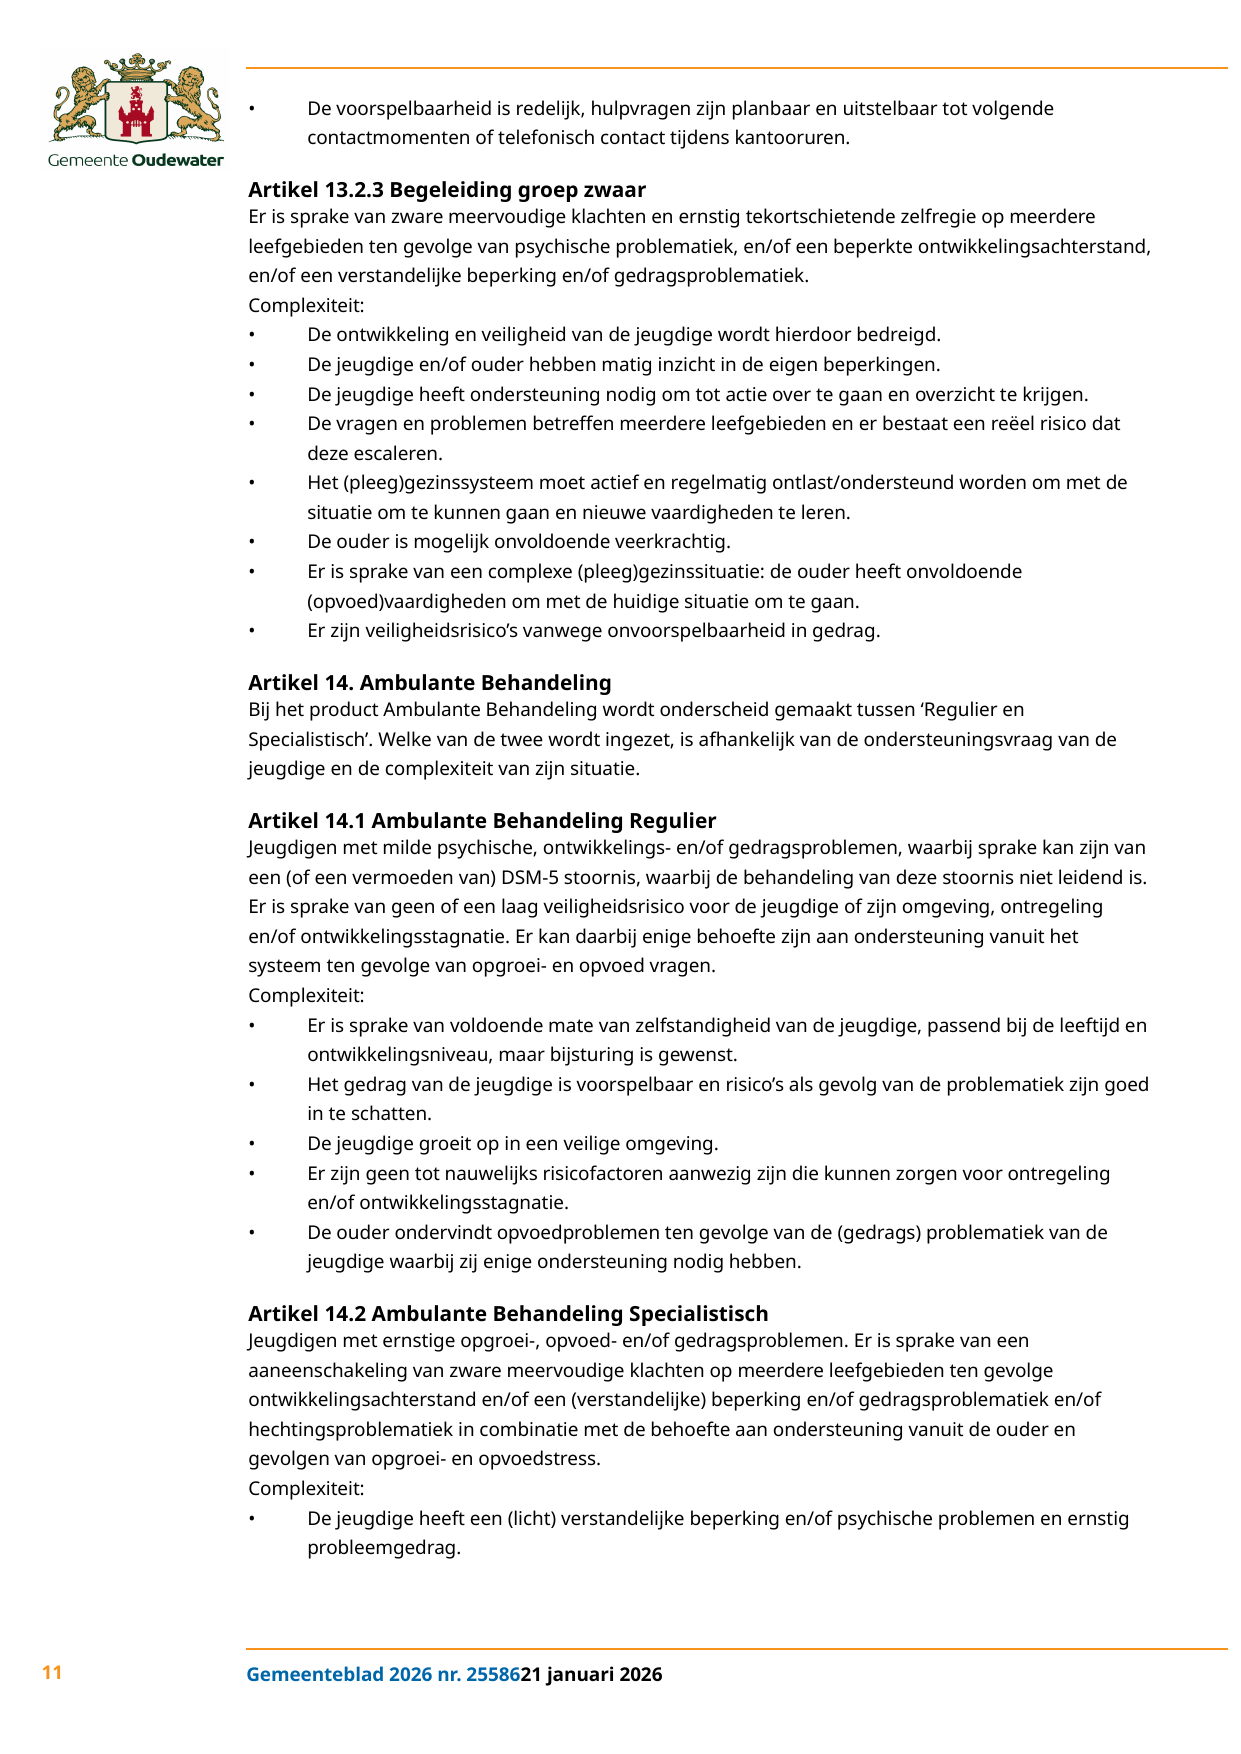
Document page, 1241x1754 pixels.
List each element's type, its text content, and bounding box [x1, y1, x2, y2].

list De jeugdige heeft ondersteuning nodig om tot actie over te gaan en overzicht te krijgen. [248, 381, 1152, 406]
text Bij het product Ambulante Behandeling wordt onderscheid gemaakt tussen ‘Regulier en Specialistisch’. Welke van de twee wordt ingezet, is afhankelijk van de ondersteuningsvraag van de jeugdige en de complexiteit van zijn situatie. [248, 696, 1152, 781]
picture [41, 47, 231, 172]
text Complexiteit: [248, 292, 1152, 318]
text Artikel 14. Ambulante Behandeling [248, 668, 1152, 696]
list Er zijn veiligheidsrisico’s vanwege onvoorspelbaarheid in gedrag. [248, 617, 1152, 643]
text Artikel 14.2 Ambulante Behandeling Specialistisch [248, 1299, 1152, 1327]
list Het gedrag van de jeugdige is voorspelbaar en risico’s als gevolg van de problematiek zijn goed in te schatten. [248, 1071, 1152, 1126]
list De voorspelbaarheid is redelijk, hulpvragen zijn planbaar en uitstelbaar tot volgende contactmomenten of telefonisch contact tijdens kantooruren. [248, 95, 1152, 150]
text Jeugdigen met ernstige opgroei-, opvoed- en/of gedragsproblemen. Er is sprake van een aaneenschakeling van zware meervoudige klachten op meerdere leefgebieden ten gevolge ontwikkelingsachterstand en/of een (verstandelijke) beperking en/of gedragsproblematiek en/of hechtingsproblematiek in combinatie met de behoefte aan ondersteuning vanuit de ouder en gevolgen van opgroei- en opvoedstress. [248, 1327, 1152, 1471]
list De jeugdige heeft een (licht) verstandelijke beperking en/of psychische problemen en ernstig probleemgedrag. [248, 1505, 1152, 1560]
list Er is sprake van een complexe (pleeg)gezinssituatie: de ouder heeft onvoldoende (opvoed)vaardigheden om met de huidige situatie om te gaan. [248, 558, 1152, 613]
list Het (pleeg)gezinssysteem moet actief en regelmatig ontlast/ondersteund worden om met de situatie om te kunnen gaan en nieuwe vaardigheden te leren. [248, 469, 1152, 525]
text Complexiteit: [248, 982, 1152, 1008]
text Er is sprake van zware meervoudige klachten en ernstig tekortschietende zelfregie op meerdere leefgebieden ten gevolge van psychische problematiek, en/of een beperkte ontwikkelingsachterstand, en/of een verstandelijke beperking en/of gedragsproblematiek. [248, 203, 1152, 288]
list De ouder is mogelijk onvoldoende veerkrachtig. [248, 529, 1152, 554]
list Er zijn geen tot nauwelijks risicofactoren aanwezig zijn die kunnen zorgen voor ontregeling en/of ontwikkelingsstagnatie. [248, 1160, 1152, 1215]
list Er is sprake van voldoende mate van zelfstandigheid van de jeugdige, passend bij de leeftijd en ontwikkelingsniveau, maar bijsturing is gewenst. [248, 1012, 1152, 1067]
text Artikel 14.1 Ambulante Behandeling Regulier [248, 806, 1152, 834]
list De vragen en problemen betreffen meerdere leefgebieden en er bestaat een reëel risico dat deze escaleren. [248, 410, 1152, 466]
text Complexiteit: [248, 1475, 1152, 1501]
list De jeugdige en/of ouder hebben matig inzicht in de eigen beperkingen. [248, 351, 1152, 377]
list De ouder ondervindt opvoedproblemen ten gevolge van de (gedrags) problematiek van de jeugdige waarbij zij enige ondersteuning nodig hebben. [248, 1219, 1152, 1274]
list De ontwikkeling en veiligheid van de jeugdige wordt hierdoor bedreigd. [248, 322, 1152, 347]
list De jeugdige groeit op in een veilige omgeving. [248, 1130, 1152, 1156]
text Jeugdigen met milde psychische, ontwikkelings- en/of gedragsproblemen, waarbij sprake kan zijn van een (of een vermoeden van) DSM-5 stoornis, waarbij de behandeling van deze stoornis niet leidend is. Er is sprake van geen of een laag veiligheidsrisico voor de jeugdige of zijn omgeving, ontregeling en/of ontwikkelingsstagnatie. Er kan daarbij enige behoefte zijn aan ondersteuning vanuit het systeem ten gevolge van opgroei- en opvoed vragen. [248, 834, 1152, 978]
text Artikel 13.2.3 Begeleiding groep zwaar [248, 175, 1152, 203]
